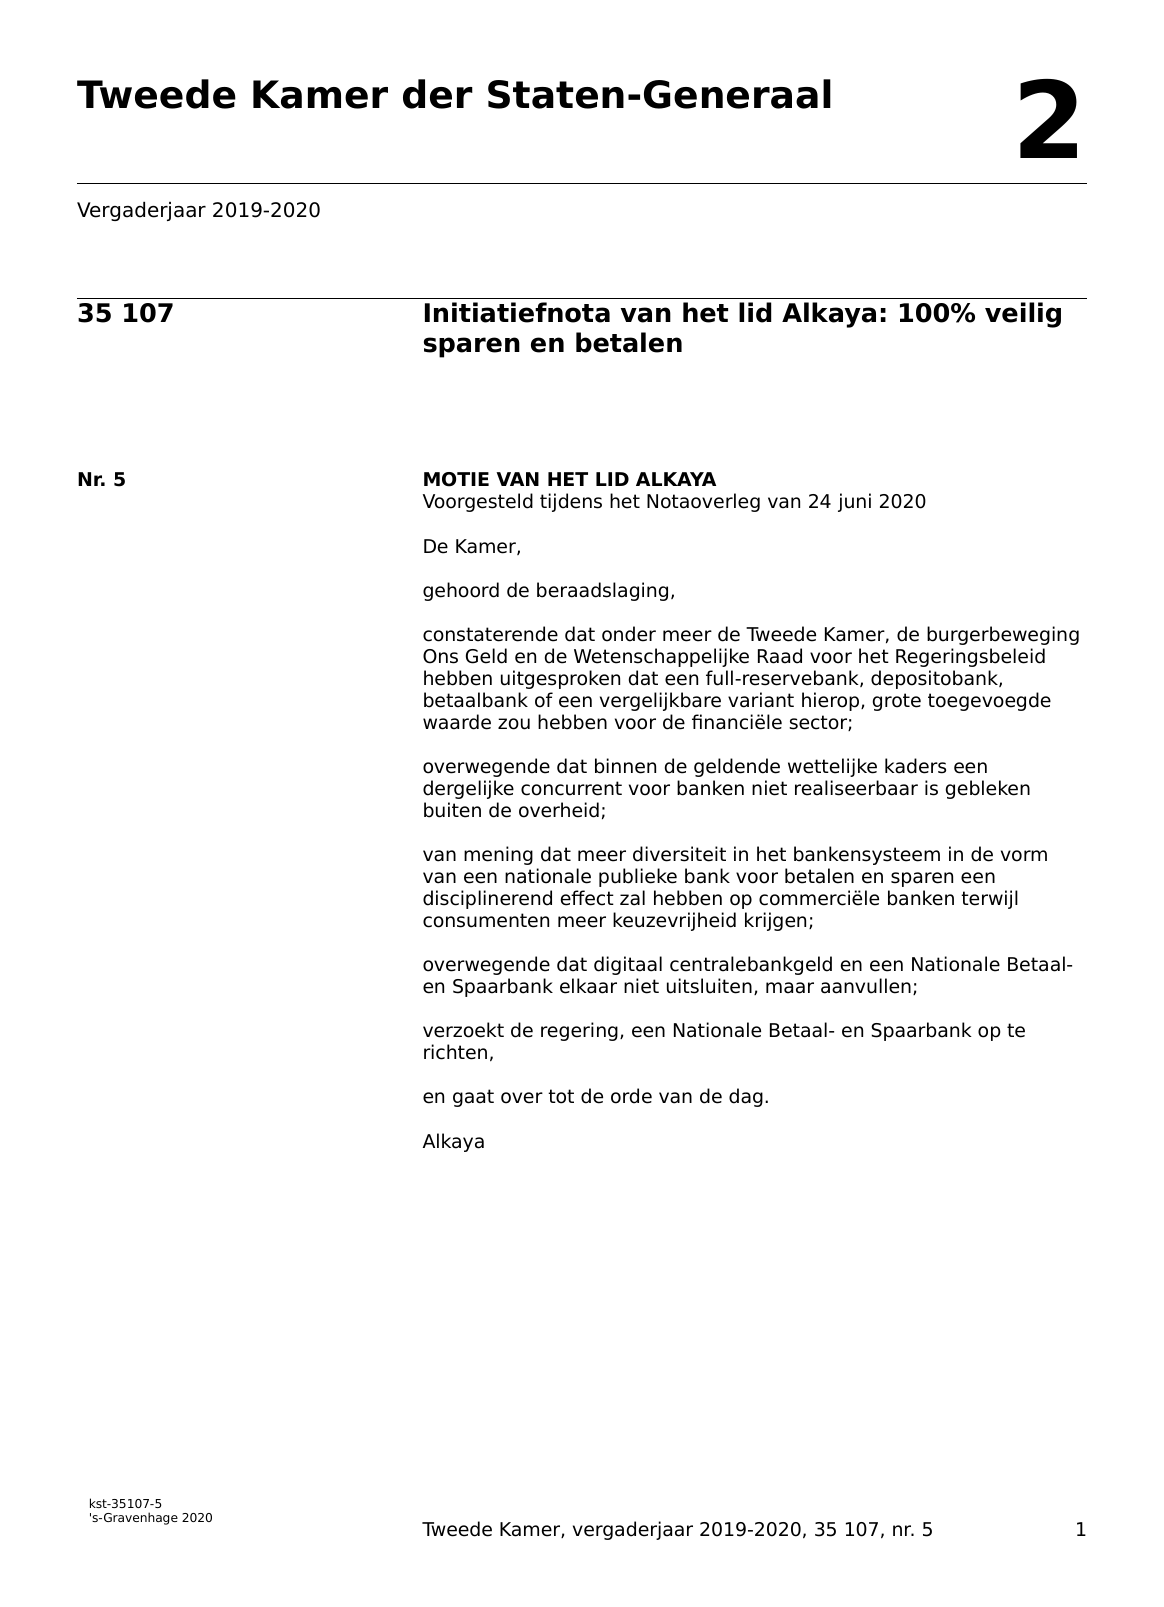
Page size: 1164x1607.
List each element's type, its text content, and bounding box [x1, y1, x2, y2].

text kst-35107-5 [88, 1497, 323, 1511]
text overwegende dat binnen de geldende wettelijke kaders een dergelijke concurrent voor banken niet realiseerbaar is gebleken buiten de overheid; [422, 756, 1087, 822]
subtitle Nr. 5 MOTIE VAN HET LID ALKAYA [77, 469, 1087, 491]
text Alkaya [422, 1131, 1087, 1153]
table_header Tweede Kamer der Staten-Generaal [77, 59, 886, 183]
text gehoord de beraadslaging, [422, 580, 1087, 602]
text constaterende dat onder meer de Tweede Kamer, de burgerbeweging Ons Geld en de Wetenschappelijke Raad voor het Regeringsbeleid hebben uitgesproken dat een full-reservebank, depositobank, betaalbank of een vergelijkbare variant hierop, grote toegevoegde waarde zou hebben voor de financiële sector; [422, 624, 1087, 734]
text overwegende dat digitaal centralebankgeld en een Nationale Betaal- en Spaarbank elkaar niet uitsluiten, maar aanvullen; [422, 954, 1087, 998]
text De Kamer, [422, 536, 1087, 557]
text en gaat over tot de orde van de dag. [422, 1086, 1087, 1108]
table_header 2 [886, 59, 1087, 183]
text Voorgesteld tijdens het Notaoverleg van 24 juni 2020 [422, 491, 1087, 513]
subtitle 35 107 Initiatiefnota van het lid Alkaya: 100% veilig sparen en betalen [77, 299, 1087, 358]
table_cell Vergaderjaar 2019-2020 [77, 184, 1087, 298]
text 's-Gravenhage 2020 [88, 1511, 323, 1525]
text verzoekt de regering, een Nationale Betaal- en Spaarbank op te richten, [422, 1020, 1087, 1064]
text van mening dat meer diversiteit in het bankensysteem in de vorm van een nationale publieke bank voor betalen en sparen een disciplinerend effect zal hebben op commerciële banken terwijl consumenten meer keuzevrijheid krijgen; [422, 844, 1087, 932]
